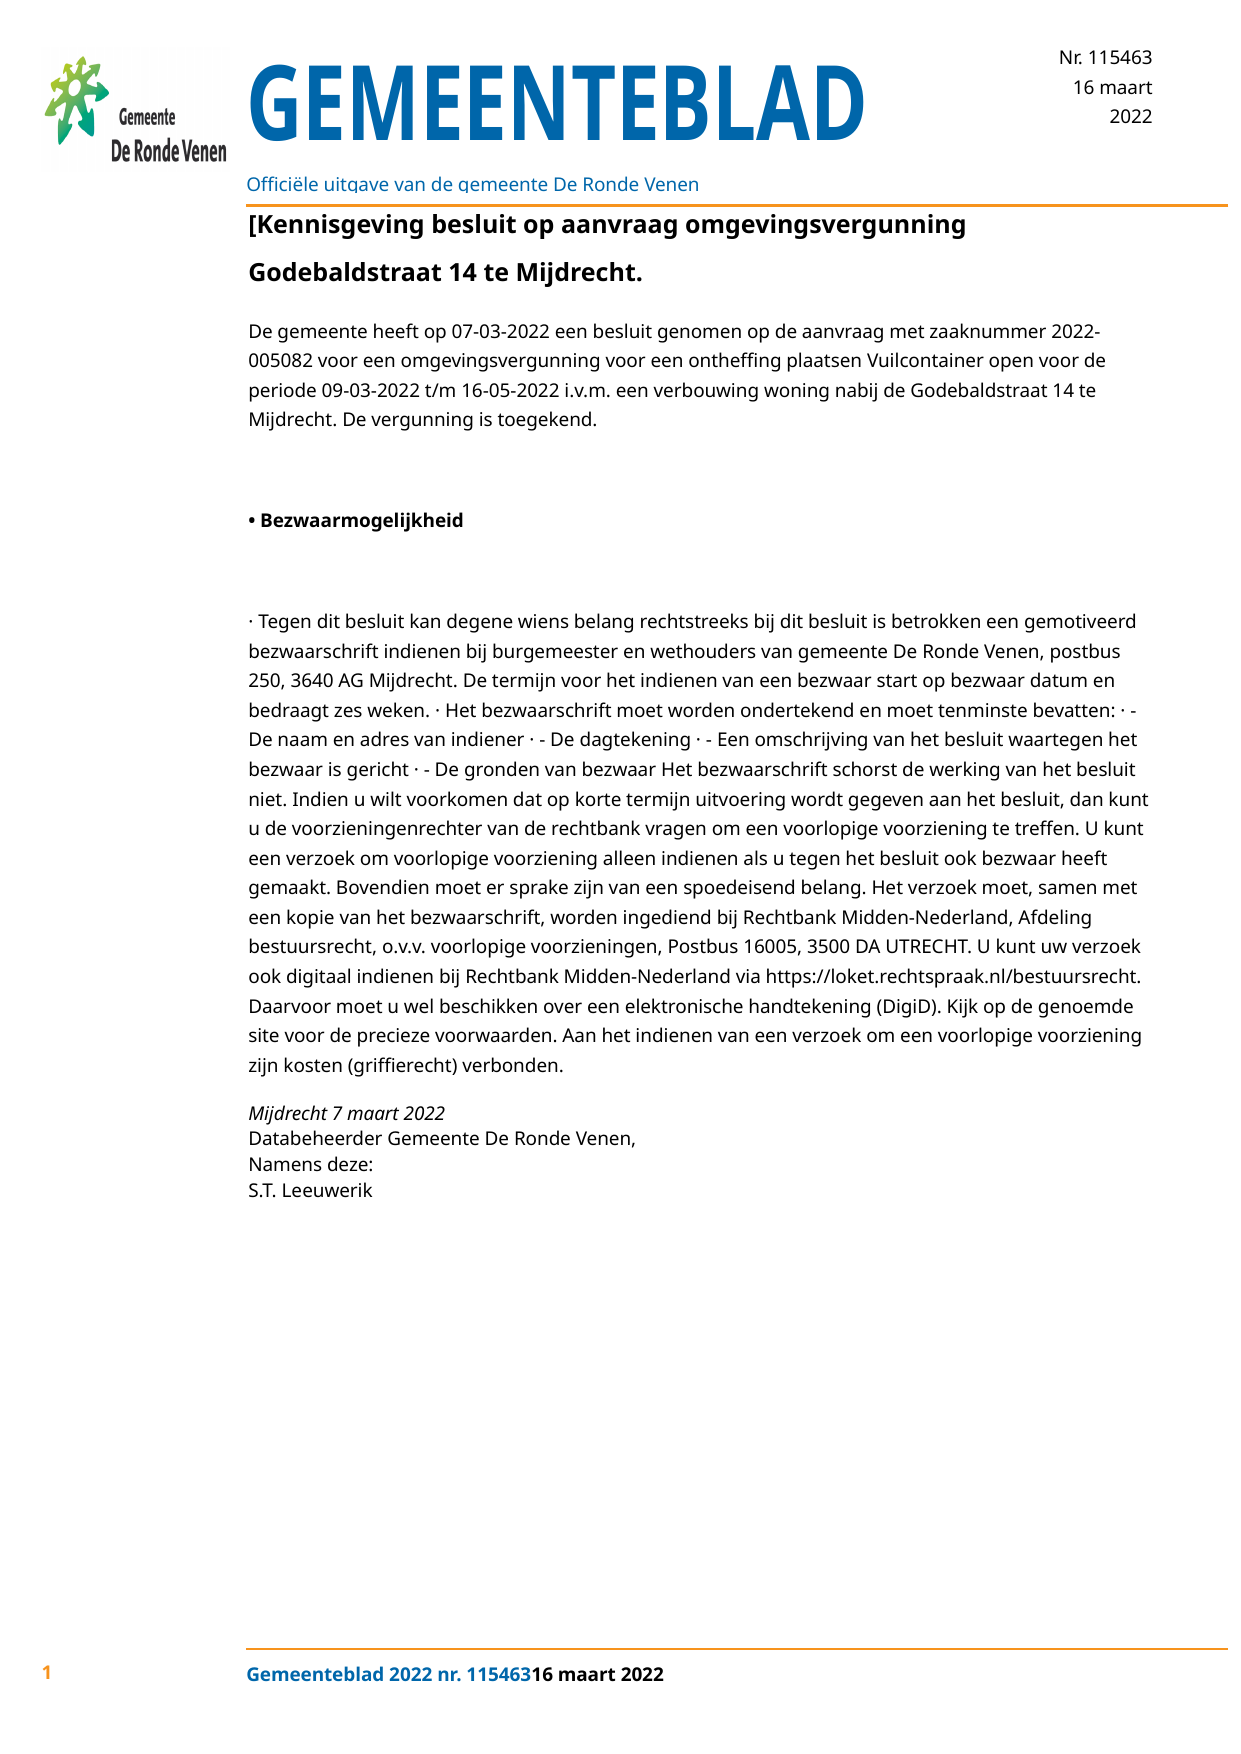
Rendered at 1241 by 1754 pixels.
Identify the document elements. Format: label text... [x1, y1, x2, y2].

text Namens deze: [248, 1151, 1152, 1177]
text S.T. Leeuwerik [248, 1177, 1152, 1203]
text · Tegen dit besluit kan degene wiens belang rechtstreeks bij dit besluit is betrokken een gemotiveerd bezwaarschrift indienen bij burgemeester en wethouders van gemeente De Ronde Venen, postbus 250, 3640 AG Mijdrecht. De termijn voor het indienen van een bezwaar start op bezwaar datum en bedraagt zes weken. · Het bezwaarschrift moet worden ondertekend en moet tenminste bevatten: · - De naam en adres van indiener · - De dagtekening · - Een omschrijving van het besluit waartegen het bezwaar is gericht · - De gronden van bezwaar Het bezwaarschrift schorst de werking van het besluit niet. Indien u wilt voorkomen dat op korte termijn uitvoering wordt gegeven aan het besluit, dan kunt u de voorzieningenrechter van de rechtbank vragen om een voorlopige voorziening te treffen. U kunt een verzoek om voorlopige voorziening alleen indienen als u tegen het besluit ook bezwaar heeft gemaakt. Bovendien moet er sprake zijn van een spoedeisend belang. Het verzoek moet, samen met een kopie van het bezwaarschrift, worden ingediend bij Rechtbank Midden-Nederland, Afdeling bestuursrecht, o.v.v. voorlopige voorzieningen, Postbus 16005, 3500 DA UTRECHT. U kunt uw verzoek ook digitaal indienen bij Rechtbank Midden-Nederland via https://loket.rechtspraak.nl/bestuursrecht. Daarvoor moet u wel beschikken over een elektronische handtekening (DigiD). Kijk op de genoemde site voor de precieze voorwaarden. Aan het indienen van een verzoek om een voorlopige voorziening zijn kosten (griffierecht) verbonden. [248, 608, 1152, 1078]
text • Bezwaarmogelijkheid [248, 507, 1152, 533]
text Mijdrecht 7 maart 2022 [248, 1100, 1152, 1126]
text [Kennisgeving besluit op aanvraag omgevingsvergunning Godebaldstraat 14 te Mijdrecht. [248, 207, 1152, 288]
picture [41, 47, 231, 172]
text De gemeente heeft op 07-03-2022 een besluit genomen op de aanvraag met zaaknummer 2022- 005082 voor een omgevingsvergunning voor een ontheffing plaatsen Vuilcontainer open voor de periode 09-03-2022 t/m 16-05-2022 i.v.m. een verbouwing woning nabij de Godebaldstraat 14 te Mijdrecht. De vergunning is toegekend. [248, 318, 1152, 432]
text Databeheerder Gemeente De Ronde Venen, [248, 1126, 1152, 1151]
